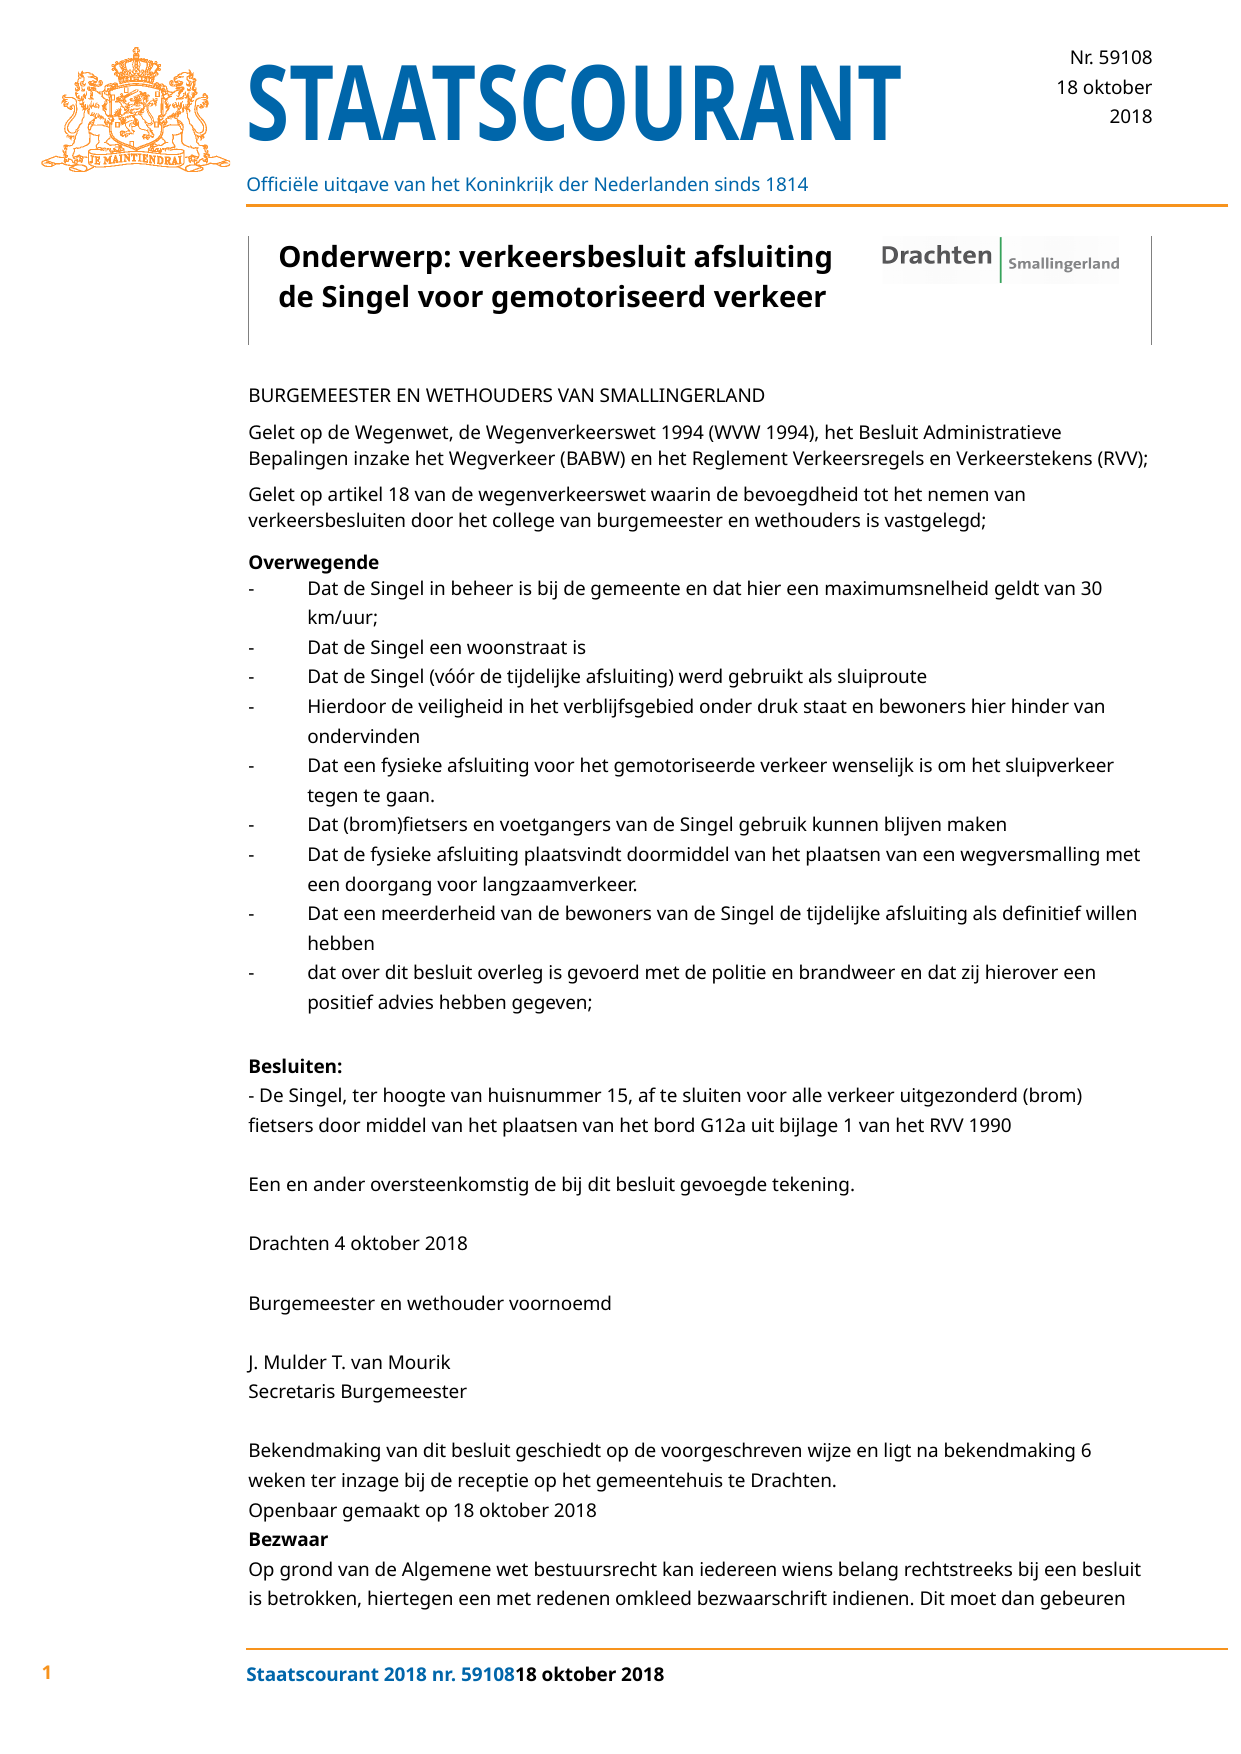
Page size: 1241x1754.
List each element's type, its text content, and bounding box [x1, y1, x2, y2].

text Burgemeester en wethouder voornoemd [248, 1290, 1152, 1316]
text J. Mulder T. van Mourik [248, 1349, 1152, 1375]
text Gelet op artikel 18 van de wegenverkeerswet waarin de bevoegdheid tot het nemen van verkeersbesluiten door het college van burgemeester en wethouders is vastgelegd; [248, 482, 1152, 533]
list Dat de Singel een woonstraat is [248, 634, 1152, 660]
text Een en ander oversteenkomstig de bij dit besluit gevoegde tekening. [248, 1171, 1152, 1197]
picture [882, 236, 1119, 284]
list Dat de Singel (vóór de tijdelijke afsluiting) werd gebruikt als sluiproute [248, 664, 1152, 689]
text Op grond van de Algemene wet bestuursrecht kan iedereen wiens belang rechtstreeks bij een besluit is betrokken, hiertegen een met redenen omkleed bezwaarschrift indienen. Dit moet dan gebeuren [248, 1556, 1152, 1611]
text Gelet op de Wegenwet, de Wegenverkeerswet 1994 (WVW 1994), het Besluit Administratieve Bepalingen inzake het Wegverkeer (BABW) en het Reglement Verkeersregels en Verkeerstekens (RVV); [248, 419, 1152, 471]
text Secretaris Burgemeester [248, 1378, 1152, 1404]
list Dat de Singel in beheer is bij de gemeente en dat hier een maximumsnelheid geldt van 30 km/uur; [248, 575, 1152, 630]
text Bekendmaking van dit besluit geschiedt op de voorgeschreven wijze en ligt na bekendmaking 6 weken ter inzage bij de receptie op het gemeentehuis te Drachten. [248, 1438, 1152, 1493]
list Dat (brom)fietsers en voetgangers van de Singel gebruik kunnen blijven maken [248, 812, 1152, 837]
list Dat een meerderheid van de bewoners van de Singel de tijdelijke afsluiting als definitief willen hebben [248, 900, 1152, 956]
list Dat een fysieke afsluiting voor het gemotoriseerde verkeer wenselijk is om het sluipverkeer tegen te gaan. [248, 752, 1152, 808]
text - De Singel, ter hoogte van huisnummer 15, af te sluiten voor alle verkeer uitgezonderd (brom) fietsers door middel van het plaatsen van het bord G12a uit bijlage 1 van het RVV 1990 [248, 1083, 1152, 1138]
table_header [850, 236, 1151, 345]
text BURGEMEESTER EN WETHOUDERS VAN SMALLINGERLAND [248, 383, 1152, 408]
text Overwegende [248, 549, 1152, 575]
list Dat de fysieke afsluiting plaatsvindt doormiddel van het plaatsen van een wegversmalling met een doorgang voor langzaamverkeer. [248, 841, 1152, 897]
text Bezwaar [248, 1526, 1152, 1552]
list dat over dit besluit overleg is gevoerd met de politie en brandweer en dat zij hierover een positief advies hebben gegeven; [248, 959, 1152, 1015]
text Openbaar gemaakt op 18 oktober 2018 [248, 1497, 1152, 1523]
list Hierdoor de veiligheid in het verblijfsgebied onder druk staat en bewoners hier hinder van ondervinden [248, 693, 1152, 749]
text Besluiten: [248, 1053, 1152, 1079]
picture [41, 47, 231, 172]
text Drachten 4 oktober 2018 [248, 1231, 1152, 1256]
table_header Onderwerp: verkeersbesluit afsluiting de Singel voor gemotoriseerd verkeer [249, 236, 850, 345]
